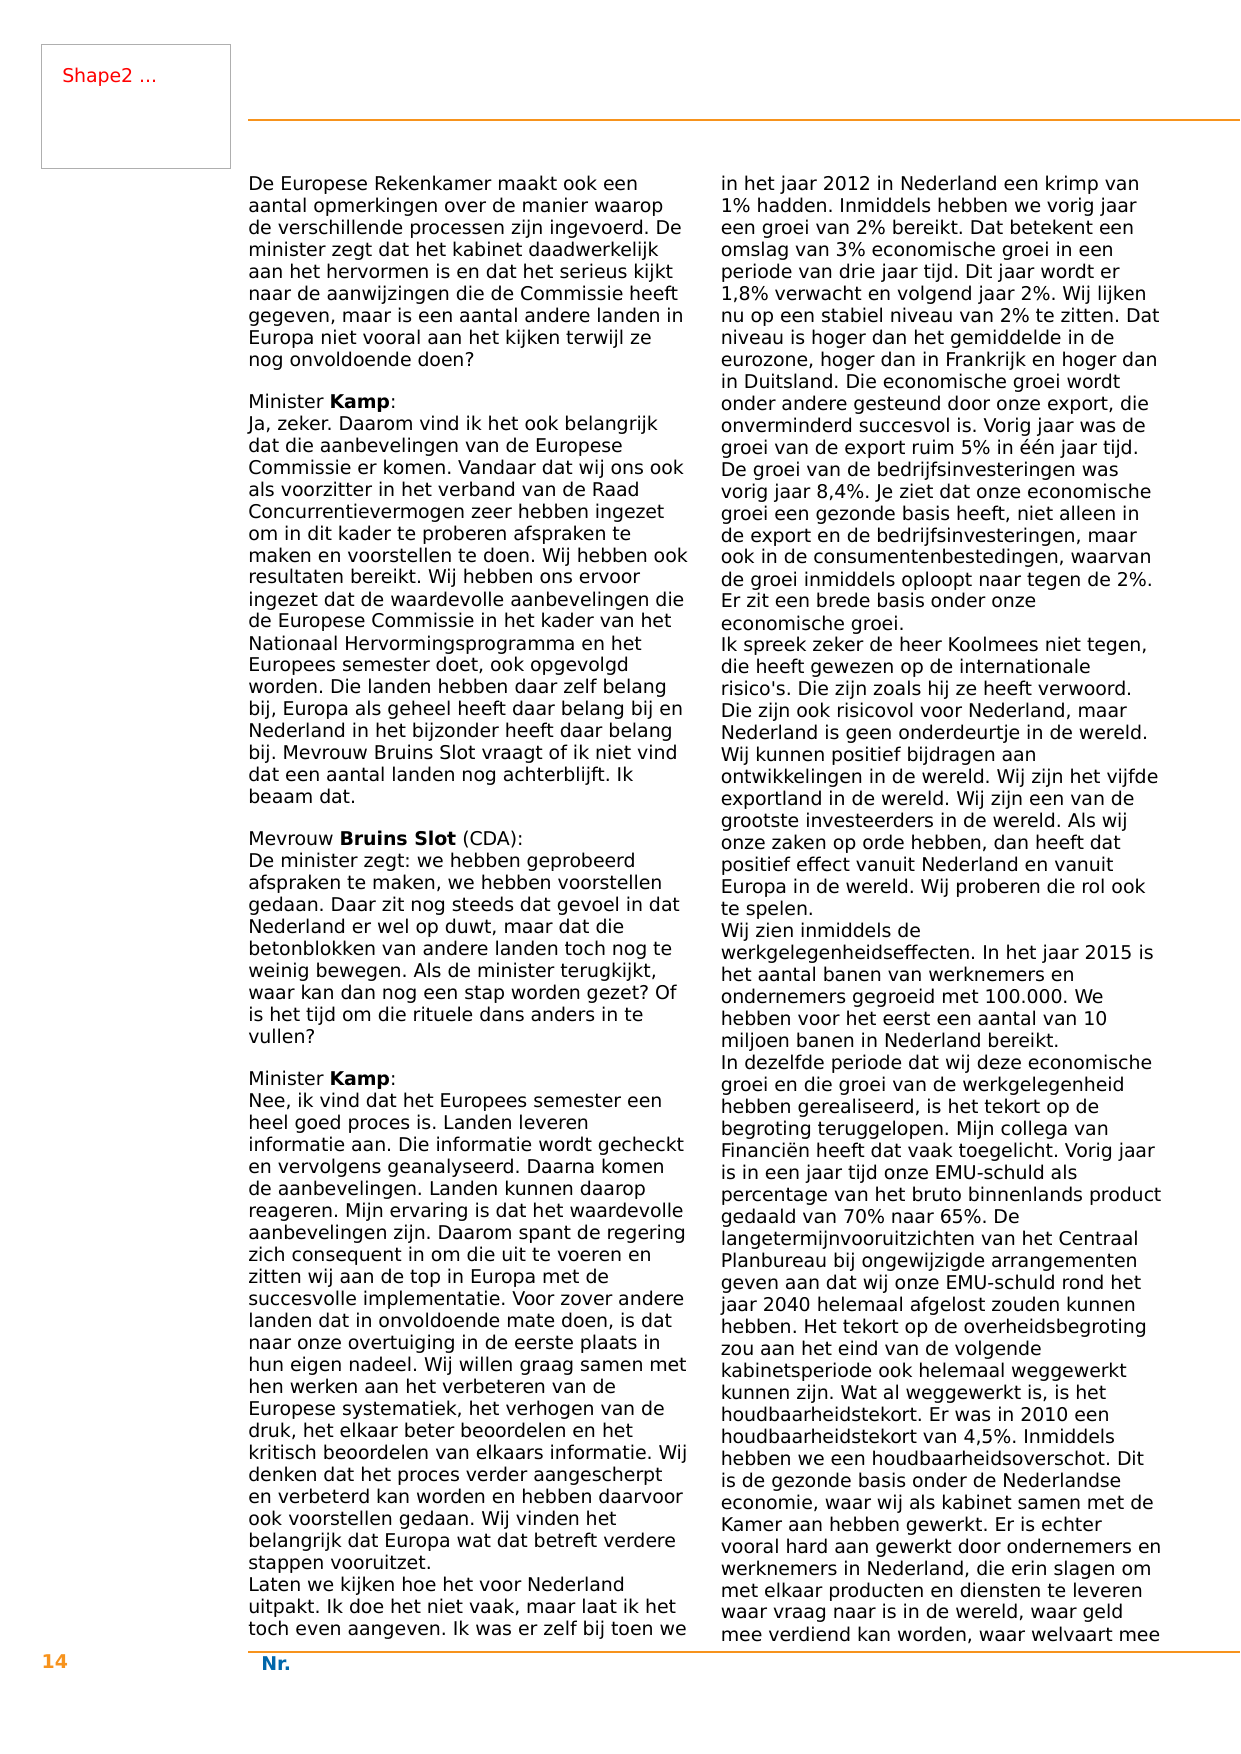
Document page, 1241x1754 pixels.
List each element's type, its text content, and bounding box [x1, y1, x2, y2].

text Mevrouw Bruins Slot (CDA): [248, 828, 691, 850]
text Ja, zeker. Daarom vind ik het ook belangrijk dat die aanbevelingen van de Europese Commissie er komen. Vandaar dat wij ons ook als voorzitter in het verband van de Raad Concurrentievermogen zeer hebben ingezet om in dit kader te proberen afspraken te maken en voorstellen te doen. Wij hebben ook resultaten bereikt. Wij hebben ons ervoor ingezet dat de waardevolle aanbevelingen die de Europese Commissie in het kader van het Nationaal Hervormingsprogramma en het Europees semester doet, ook opgevolgd worden. Die landen hebben daar zelf belang bij, Europa als geheel heeft daar belang bij en Nederland in het bijzonder heeft daar belang bij. Mevrouw Bruins Slot vraagt of ik niet vind dat een aantal landen nog achterblijft. Ik beaam dat. [248, 413, 691, 808]
text Ik spreek zeker de heer Koolmees niet tegen, die heeft gewezen op de internationale risico's. Die zijn zoals hij ze heeft verwoord. Die zijn ook risicovol voor Nederland, maar Nederland is geen onderdeurtje in de wereld. Wij kunnen positief bijdragen aan ontwikkelingen in de wereld. Wij zijn het vijfde exportland in de wereld. Wij zijn een van de grootste investeerders in de wereld. Als wij onze zaken op orde hebben, dan heeft dat positief effect vanuit Nederland en vanuit Europa in de wereld. Wij proberen die rol ook te spelen. [721, 634, 1163, 920]
text in het jaar 2012 in Nederland een krimp van 1% hadden. Inmiddels hebben we vorig jaar een groei van 2% bereikt. Dat betekent een omslag van 3% economische groei in een periode van drie jaar tijd. Dit jaar wordt er 1,8% verwacht en volgend jaar 2%. Wij lijken nu op een stabiel niveau van 2% te zitten. Dat niveau is hoger dan het gemiddelde in de eurozone, hoger dan in Frankrijk en hoger dan in Duitsland. Die economische groei wordt onder andere gesteund door onze export, die onverminderd succesvol is. Vorig jaar was de groei van de export ruim 5% in één jaar tijd. De groei van de bedrijfsinvesteringen was vorig jaar 8,4%. Je ziet dat onze economische groei een gezonde basis heeft, niet alleen in de export en de bedrijfsinvesteringen, maar ook in de consumentenbestedingen, waarvan de groei inmiddels oploopt naar tegen de 2%. Er zit een brede basis onder onze economische groei. [721, 173, 1163, 634]
text Minister Kamp: [248, 391, 691, 413]
text Nee, ik vind dat het Europees semester een heel goed proces is. Landen leveren informatie aan. Die informatie wordt gecheckt en vervolgens geanalyseerd. Daarna komen de aanbevelingen. Landen kunnen daarop reageren. Mijn ervaring is dat het waardevolle aanbevelingen zijn. Daarom spant de regering zich consequent in om die uit te voeren en zitten wij aan de top in Europa met de succesvolle implementatie. Voor zover andere landen dat in onvoldoende mate doen, is dat naar onze overtuiging in de eerste plaats in hun eigen nadeel. Wij willen graag samen met hen werken aan het verbeteren van de Europese systematiek, het verhogen van de druk, het elkaar beter beoordelen en het kritisch beoordelen van elkaars informatie. Wij denken dat het proces verder aangescherpt en verbeterd kan worden en hebben daarvoor ook voorstellen gedaan. Wij vinden het belangrijk dat Europa wat dat betreft verdere stappen vooruitzet. [248, 1090, 691, 1573]
text Minister Kamp: [248, 1068, 691, 1090]
text Laten we kijken hoe het voor Nederland uitpakt. Ik doe het niet vaak, maar laat ik het toch even aangeven. Ik was er zelf bij toen we [248, 1573, 691, 1639]
text De Europese Rekenkamer maakt ook een aantal opmerkingen over de manier waarop de verschillende processen zijn ingevoerd. De minister zegt dat het kabinet daadwerkelijk aan het hervormen is en dat het serieus kijkt naar de aanwijzingen die de Commissie heeft gegeven, maar is een aantal andere landen in Europa niet vooral aan het kijken terwijl ze nog onvoldoende doen? [248, 173, 691, 371]
text De minister zegt: we hebben geprobeerd afspraken te maken, we hebben voorstellen gedaan. Daar zit nog steeds dat gevoel in dat Nederland er wel op duwt, maar dat die betonblokken van andere landen toch nog te weinig bewegen. Als de minister terugkijkt, waar kan dan nog een stap worden gezet? Of is het tijd om die rituele dans anders in te vullen? [248, 850, 691, 1048]
text In dezelfde periode dat wij deze economische groei en die groei van de werkgelegenheid hebben gerealiseerd, is het tekort op de begroting teruggelopen. Mijn collega van Financiën heeft dat vaak toegelicht. Vorig jaar is in een jaar tijd onze EMU-schuld als percentage van het bruto binnenlands product gedaald van 70% naar 65%. De langetermijnvooruitzichten van het Centraal Planbureau bij ongewijzigde arrangementen geven aan dat wij onze EMU-schuld rond het jaar 2040 helemaal afgelost zouden kunnen hebben. Het tekort op de overheidsbegroting zou aan het eind van de volgende kabinetsperiode ook helemaal weggewerkt kunnen zijn. Wat al weggewerkt is, is het houdbaarheidstekort. Er was in 2010 een houdbaarheidstekort van 4,5%. Inmiddels hebben we een houdbaarheidsoverschot. Dit is de gezonde basis onder de Nederlandse economie, waar wij als kabinet samen met de Kamer aan hebben gewerkt. Er is echter vooral hard aan gewerkt door ondernemers en werknemers in Nederland, die erin slagen om met elkaar producten en diensten te leveren waar vraag naar is in de wereld, waar geld mee verdiend kan worden, waar welvaart mee [721, 1052, 1163, 1645]
text Wij zien inmiddels de werkgelegenheidseffecten. In het jaar 2015 is het aantal banen van werknemers en ondernemers gegroeid met 100.000. We hebben voor het eerst een aantal van 10 miljoen banen in Nederland bereikt. [721, 920, 1163, 1052]
